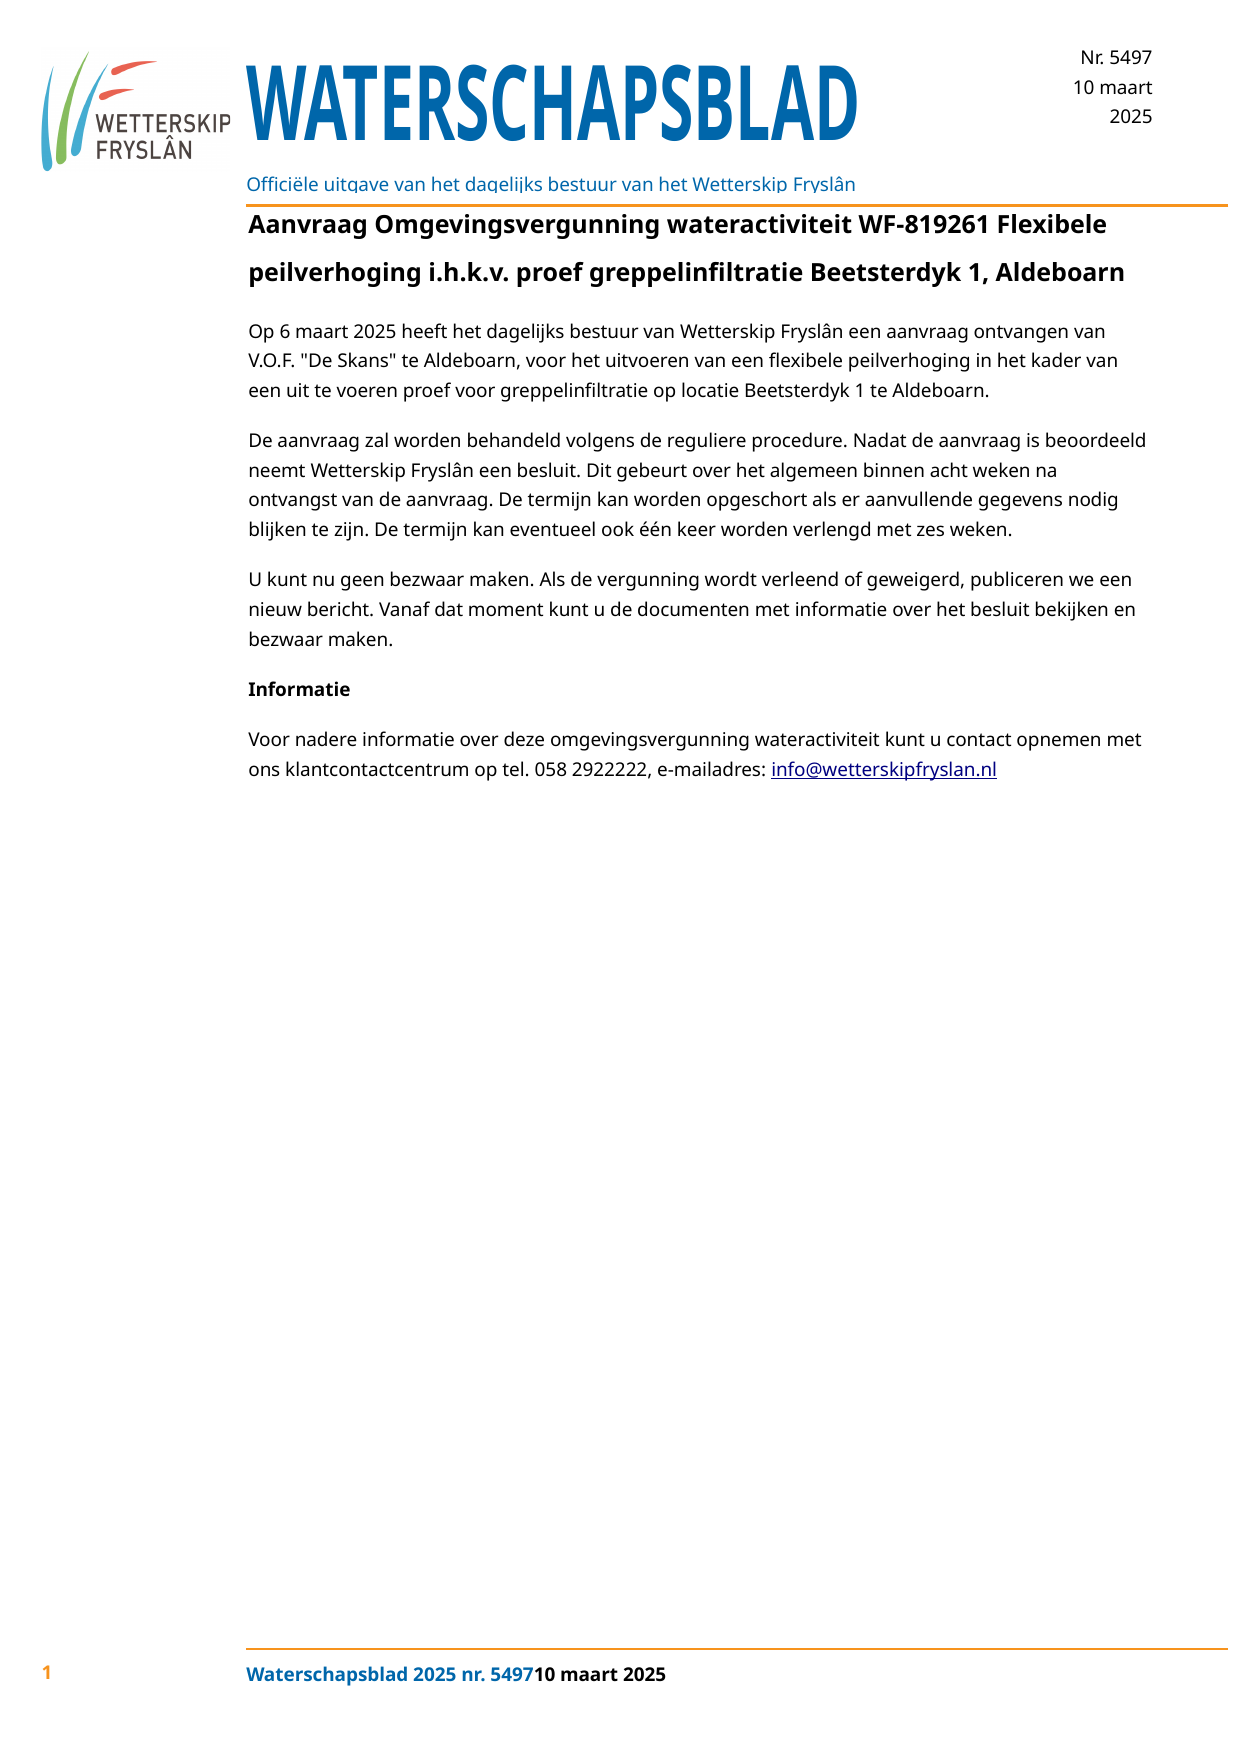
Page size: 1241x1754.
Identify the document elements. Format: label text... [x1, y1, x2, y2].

text Aanvraag Omgevingsvergunning wateractiviteit WF-819261 Flexibele peilverhoging i.h.k.v. proef greppelinfiltratie Beetsterdyk 1, Aldeboarn [248, 207, 1152, 288]
text Informatie [248, 676, 1152, 702]
picture [41, 47, 231, 172]
text U kunt nu geen bezwaar maken. Als de vergunning wordt verleend of geweigerd, publiceren we een nieuw bericht. Vanaf dat moment kunt u de documenten met informatie over het besluit bekijken en bezwaar maken. [248, 567, 1152, 652]
text Voor nadere informatie over deze omgevingsvergunning wateractiviteit kunt u contact opnemen met ons klantcontactcentrum op tel. 058 2922222, e-mailadres: info@wetterskipfryslan.nl [248, 727, 1152, 782]
text Op 6 maart 2025 heeft het dagelijks bestuur van Wetterskip Fryslân een aanvraag ontvangen van V.O.F. "De Skans" te Aldeboarn, voor het uitvoeren van een flexibele peilverhoging in het kader van een uit te voeren proef voor greppelinfiltratie op locatie Beetsterdyk 1 te Aldeboarn. [248, 318, 1152, 403]
text De aanvraag zal worden behandeld volgens de reguliere procedure. Nadat de aanvraag is beoordeeld neemt Wetterskip Fryslân een besluit. Dit gebeurt over het algemeen binnen acht weken na ontvangst van de aanvraag. De termijn kan worden opgeschort als er aanvullende gegevens nodig blijken te zijn. De termijn kan eventueel ook één keer worden verlengd met zes weken. [248, 427, 1152, 542]
